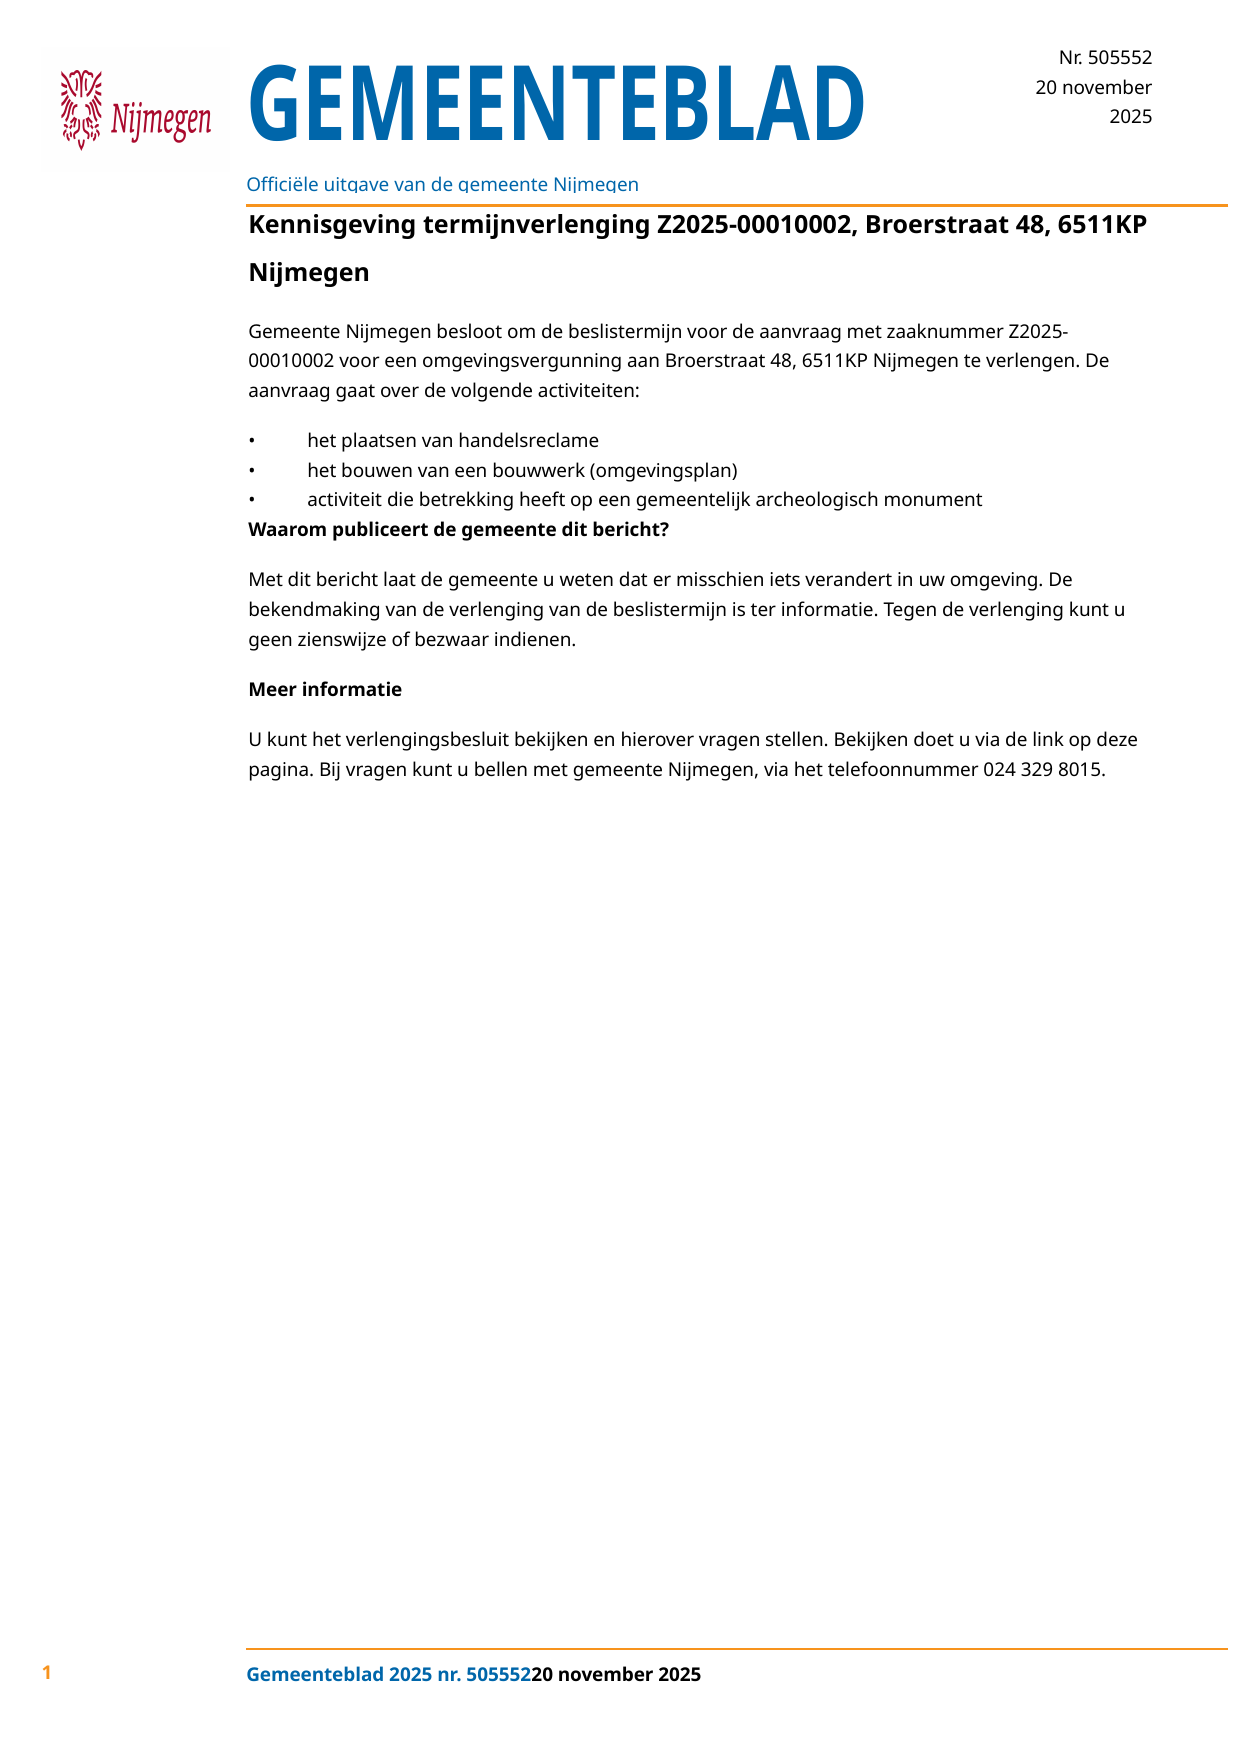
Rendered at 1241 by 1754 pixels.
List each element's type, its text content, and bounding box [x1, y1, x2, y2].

text Meer informatie [248, 676, 1152, 702]
text Met dit bericht laat de gemeente u weten dat er misschien iets verandert in uw omgeving. De bekendmaking van de verlenging van de beslistermijn is ter informatie. Tegen de verlenging kunt u geen zienswijze of bezwaar indienen. [248, 567, 1152, 652]
picture [41, 47, 231, 172]
list het plaatsen van handelsreclame [248, 427, 1152, 453]
text U kunt het verlengingsbesluit bekijken en hierover vragen stellen. Bekijken doet u via de link op deze pagina. Bij vragen kunt u bellen met gemeente Nijmegen, via het telefoonnummer 024 329 8015. [248, 727, 1152, 782]
list activiteit die betrekking heeft op een gemeentelijk archeologisch monument [248, 487, 1152, 512]
text Kennisgeving termijnverlenging Z2025-00010002, Broerstraat 48, 6511KP Nijmegen [248, 207, 1152, 288]
text Gemeente Nijmegen besloot om de beslistermijn voor de aanvraag met zaaknummer Z2025-00010002 voor een omgevingsvergunning aan Broerstraat 48, 6511KP Nijmegen te verlengen. De aanvraag gaat over de volgende activiteiten: [248, 318, 1152, 403]
list het bouwen van een bouwwerk (omgevingsplan) [248, 457, 1152, 483]
text Waarom publiceert de gemeente dit bericht? [248, 516, 1152, 542]
